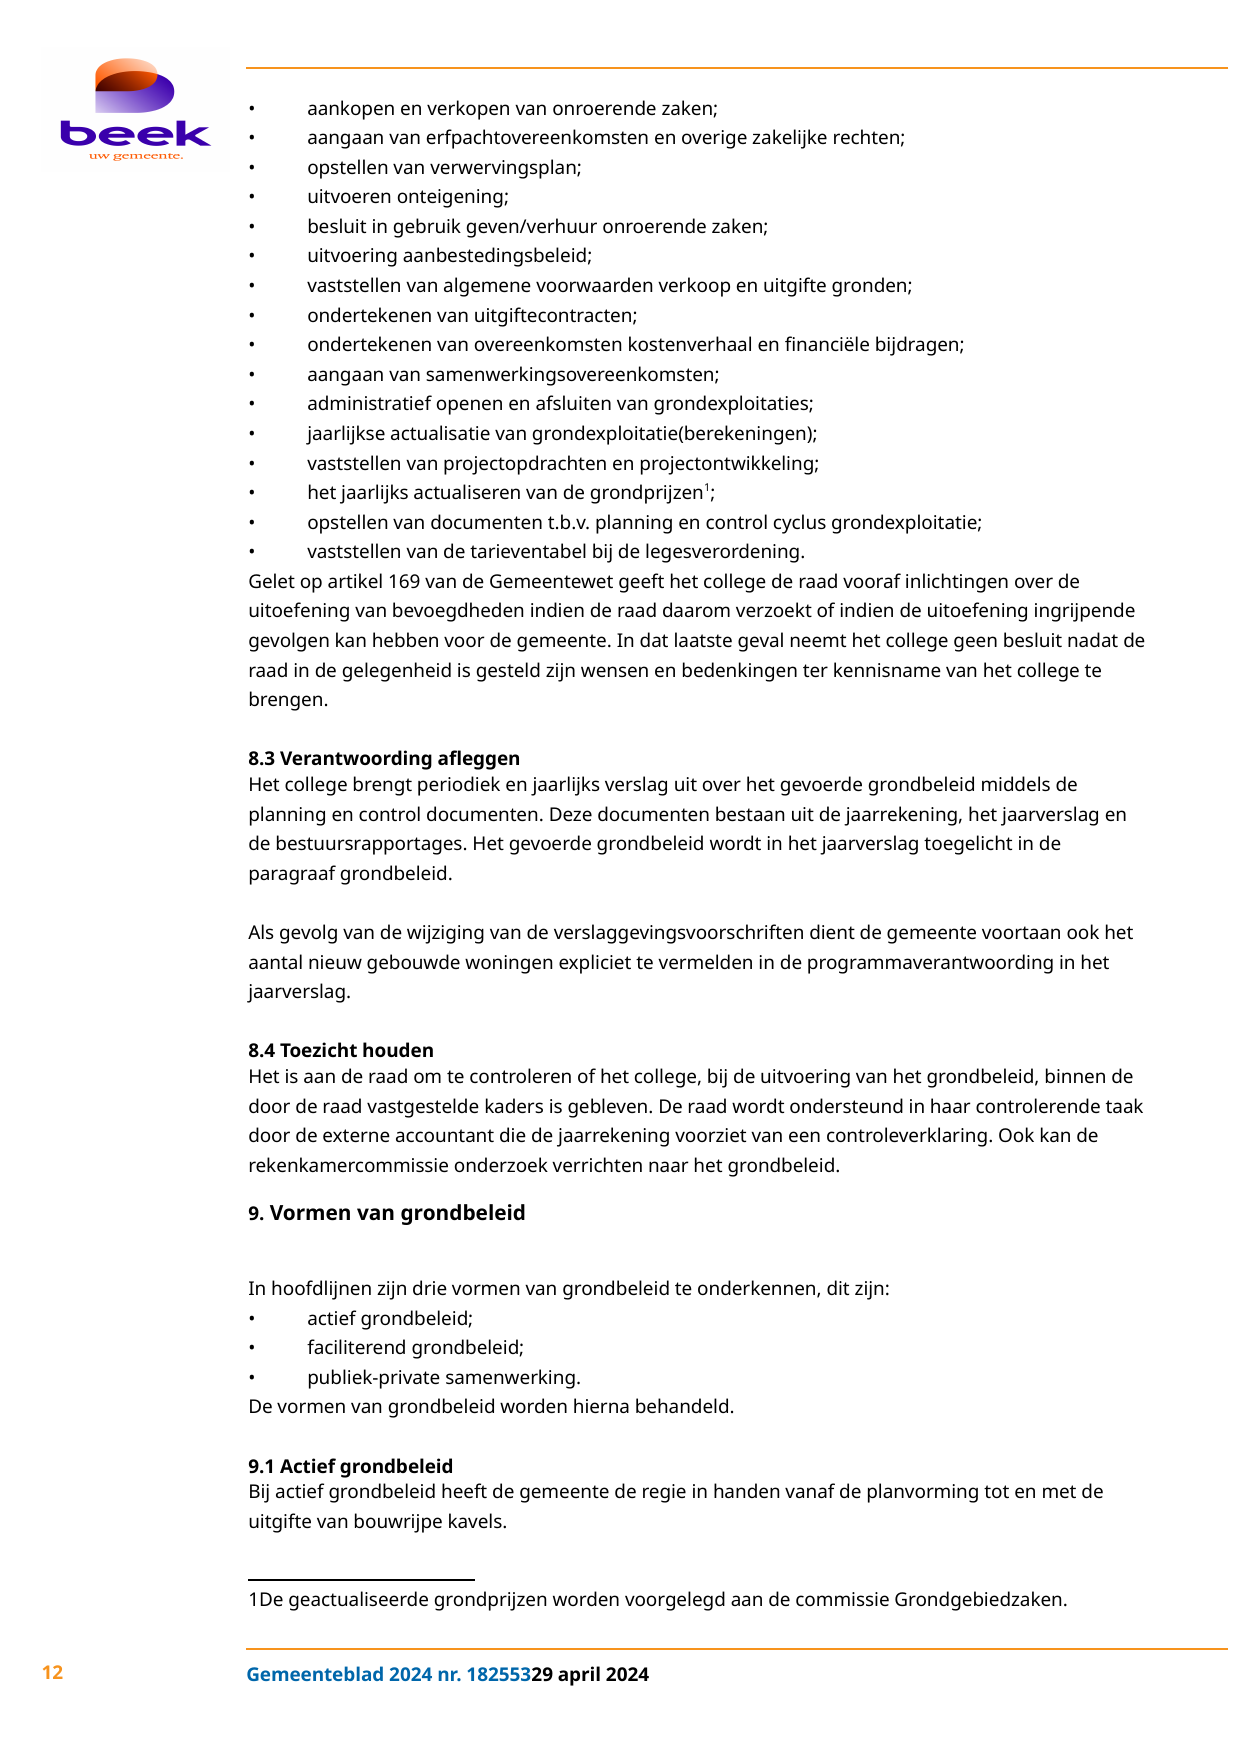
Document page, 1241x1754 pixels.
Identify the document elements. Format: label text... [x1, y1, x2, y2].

list aankopen en verkopen van onroerende zaken; [248, 95, 1152, 121]
list besluit in gebruik geven/verhuur onroerende zaken; [248, 213, 1152, 239]
text 9. Vormen van grondbeleid [248, 1198, 1152, 1226]
text Het college brengt periodiek en jaarlijks verslag uit over het gevoerde grondbeleid middels de planning en control documenten. Deze documenten bestaan uit de jaarrekening, het jaarverslag en de bestuursrapportages. Het gevoerde grondbeleid wordt in het jaarverslag toegelicht in de paragraaf grondbeleid. [248, 771, 1152, 886]
list uitvoeren onteigening; [248, 183, 1152, 209]
list opstellen van verwervingsplan; [248, 154, 1152, 180]
list aangaan van samenwerkingsovereenkomsten; [248, 361, 1152, 387]
text 9.1 Actief grondbeleid [248, 1453, 1152, 1479]
list vaststellen van de tarieventabel bij de legesverordening. [248, 538, 1152, 564]
list administratief openen en afsluiten van grondexploitaties; [248, 391, 1152, 416]
text 8.3 Verantwoording afleggen [248, 746, 1152, 771]
text Gelet op artikel 169 van de Gemeentewet geeft het college de raad vooraf inlichtingen over de uitoefening van bevoegdheden indien de raad daarom verzoekt of indien de uitoefening ingrijpende gevolgen kan hebben voor de gemeente. In dat laatste geval neemt het college geen besluit nadat de raad in de gelegenheid is gesteld zijn wensen en bedenkingen ter kennisname van het college te brengen. [248, 568, 1152, 712]
list aangaan van erfpachtovereenkomsten en overige zakelijke rechten; [248, 124, 1152, 150]
list ondertekenen van uitgiftecontracten; [248, 302, 1152, 328]
list opstellen van documenten t.b.v. planning en control cyclus grondexploitatie; [248, 509, 1152, 535]
list ondertekenen van overeenkomsten kostenverhaal en financiële bijdragen; [248, 331, 1152, 357]
text Het is aan de raad om te controleren of het college, bij de uitvoering van het grondbeleid, binnen de door de raad vastgestelde kaders is gebleven. De raad wordt ondersteund in haar controlerende taak door de externe accountant die de jaarrekening voorziet van een controleverklaring. Ook kan de rekenkamercommissie onderzoek verrichten naar het grondbeleid. [248, 1063, 1152, 1178]
list De geactualiseerde grondprijzen worden voorgelegd aan de commissie Grondgebiedzaken. [248, 1586, 1152, 1612]
list vaststellen van projectopdrachten en projectontwikkeling; [248, 450, 1152, 476]
text Bij actief grondbeleid heeft de gemeente de regie in handen vanaf de planvorming tot en met de uitgifte van bouwrijpe kavels. [248, 1479, 1152, 1534]
text 8.4 Toezicht houden [248, 1038, 1152, 1063]
picture [41, 47, 231, 172]
list het jaarlijks actualiseren van de grondprijzen; [248, 479, 1152, 505]
list vaststellen van algemene voorwaarden verkoop en uitgifte gronden; [248, 272, 1152, 298]
list actief grondbeleid; [248, 1305, 1152, 1331]
text Als gevolg van de wijziging van de verslaggevingsvoorschriften dient de gemeente voortaan ook het aantal nieuw gebouwde woningen expliciet te vermelden in de programmaverantwoording in het jaarverslag. [248, 919, 1152, 1004]
list uitvoering aanbestedingsbeleid; [248, 243, 1152, 268]
list publiek-private samenwerking. [248, 1364, 1152, 1390]
text In hoofdlijnen zijn drie vormen van grondbeleid te onderkennen, dit zijn: [248, 1275, 1152, 1301]
text De vormen van grondbeleid worden hierna behandeld. [248, 1394, 1152, 1419]
list faciliterend grondbeleid; [248, 1334, 1152, 1360]
list jaarlijkse actualisatie van grondexploitatie(berekeningen); [248, 420, 1152, 446]
